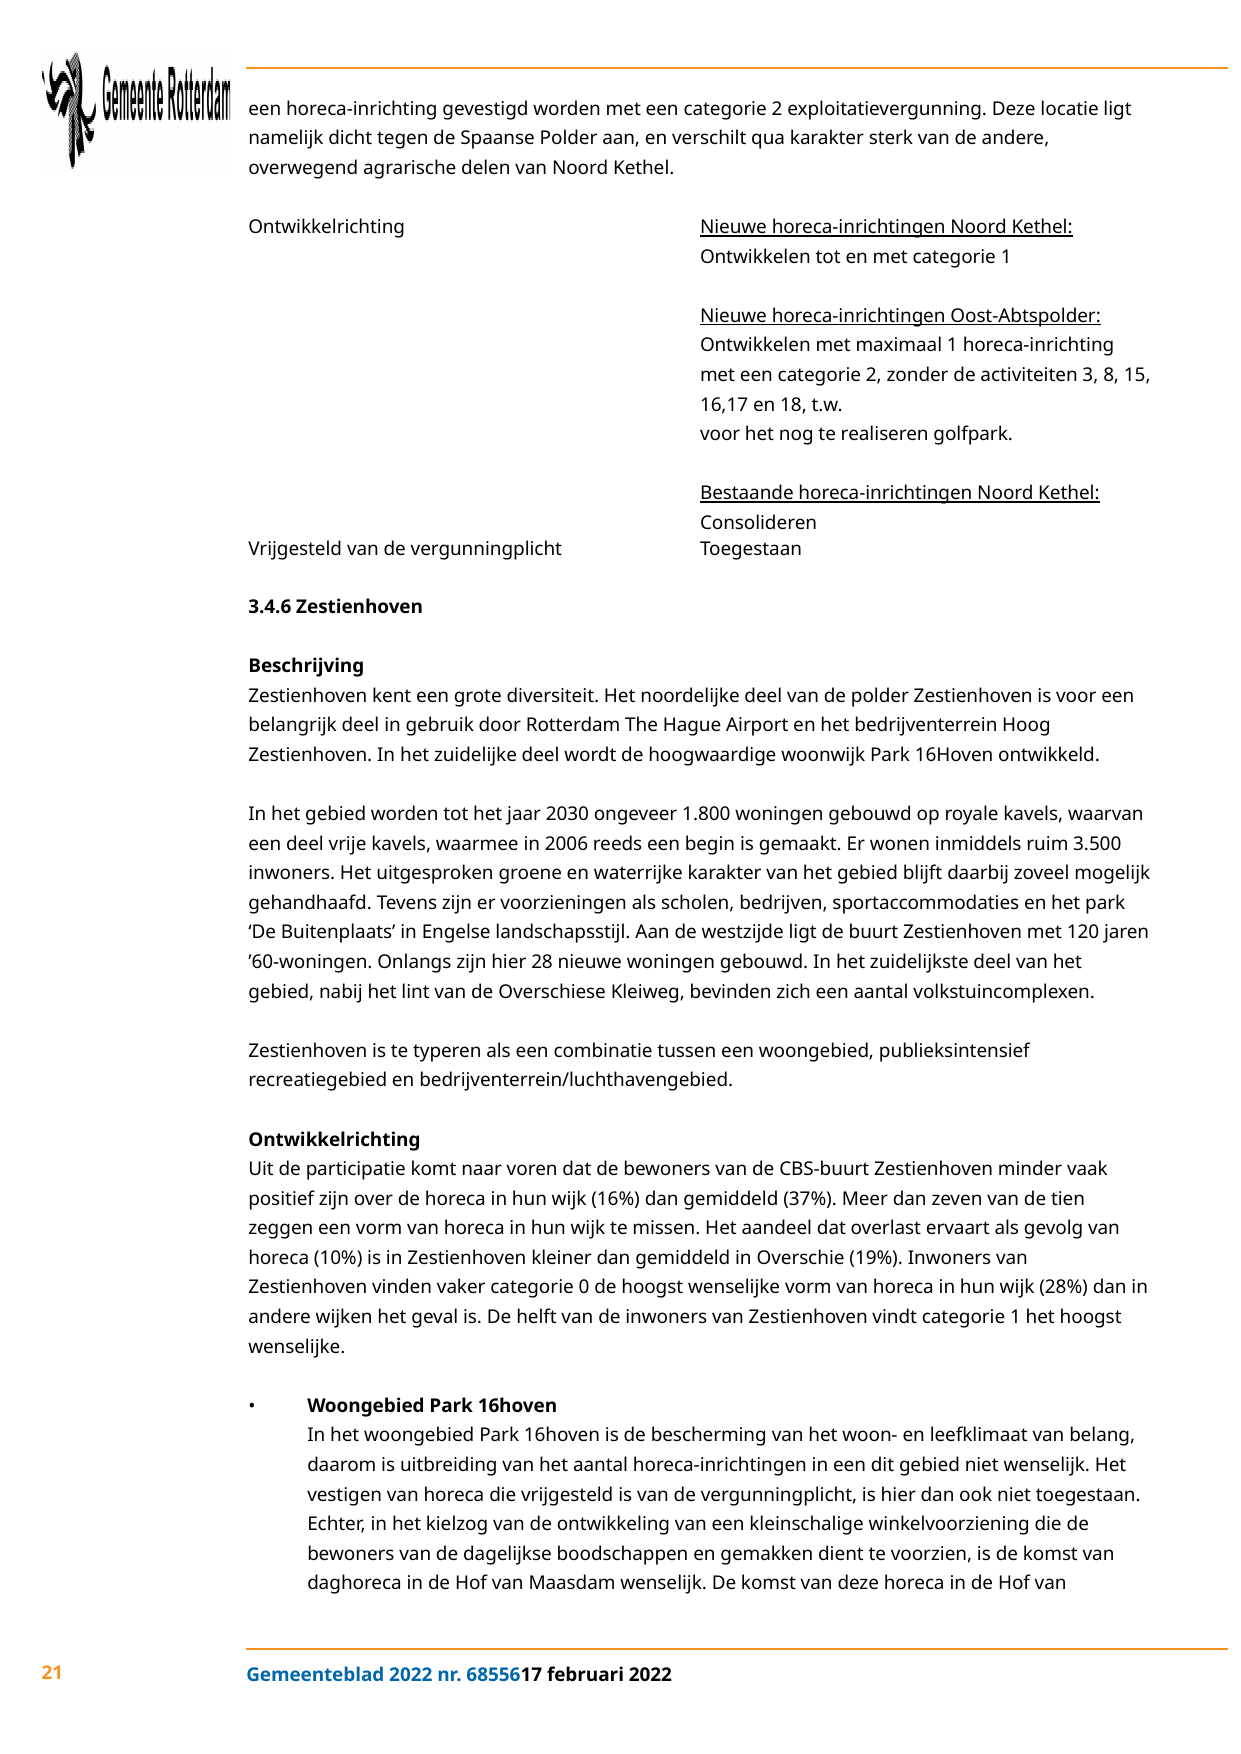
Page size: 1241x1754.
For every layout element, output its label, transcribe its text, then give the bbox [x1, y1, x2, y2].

text Uit de participatie komt naar voren dat de bewoners van de CBS-buurt Zestienhoven minder vaak positief zijn over de horeca in hun wijk (16%) dan gemiddeld (37%). Meer dan zeven van de tien zeggen een vorm van horeca in hun wijk te missen. Het aandeel dat overlast ervaart als gevolg van horeca (10%) is in Zestienhoven kleiner dan gemiddeld in Overschie (19%). Inwoners van Zestienhoven vinden vaker categorie 0 de hoogst wenselijke vorm van horeca in hun wijk (28%) dan in andere wijken het geval is. De helft van de inwoners van Zestienhoven vindt categorie 1 het hoogst wenselijke. [248, 1155, 1152, 1359]
table_header Nieuwe horeca-inrichtingen Noord Kethel: Ontwikkelen tot en met categorie 1 Nieuwe horeca-inrichtingen Oost-Abtspolder: Ontwikkelen met maximaal 1 horeca-inrichting met een categorie 2, zonder de activiteiten 3, 8, 15, 16,17 en 18, t.w. voor het nog te realiseren golfpark. Bestaande horeca-inrichtingen Noord Kethel: Consolideren [700, 213, 1152, 535]
text 3.4.6 Zestienhoven [248, 593, 1152, 619]
table_cell Toegestaan [700, 535, 1152, 561]
table_header Ontwikkelrichting [248, 213, 700, 535]
text Ontwikkelrichting [248, 1126, 1152, 1152]
text Zestienhoven is te typeren als een combinatie tussen een woongebied, publieksintensief recreatiegebied en bedrijventerrein/luchthavengebied. [248, 1037, 1152, 1092]
table_cell Vrijgesteld van de vergunningplicht [248, 535, 700, 561]
list Woongebied Park 16hoven [248, 1392, 1152, 1418]
text In het gebied worden tot het jaar 2030 ongeveer 1.800 woningen gebouwd op royale kavels, waarvan een deel vrije kavels, waarmee in 2006 reeds een begin is gemaakt. Er wonen inmiddels ruim 3.500 inwoners. Het uitgesproken groene en waterrijke karakter van het gebied blijft daarbij zoveel mogelijk gehandhaafd. Tevens zijn er voorzieningen als scholen, bedrijven, sportaccommodaties en het park ‘De Buitenplaats’ in Engelse landschapsstijl. Aan de westzijde ligt de buurt Zestienhoven met 120 jaren ’60-woningen. Onlangs zijn hier 28 nieuwe woningen gebouwd. In het zuidelijkste deel van het gebied, nabij het lint van de Overschiese Kleiweg, bevinden zich een aantal volkstuincomplexen. [248, 800, 1152, 1004]
list In het woongebied Park 16hoven is de bescherming van het woon- en leefklimaat van belang, daarom is uitbreiding van het aantal horeca-inrichtingen in een dit gebied niet wenselijk. Het vestigen van horeca die vrijgesteld is van de vergunningplicht, is hier dan ook niet toegestaan. Echter, in het kielzog van de ontwikkeling van een kleinschalige winkelvoorziening die de bewoners van de dagelijkse boodschappen en gemakken dient te voorzien, is de komst van daghoreca in de Hof van Maasdam wenselijk. De komst van deze horeca in de Hof van [248, 1422, 1152, 1595]
picture [41, 47, 231, 172]
text Zestienhoven kent een grote diversiteit. Het noordelijke deel van de polder Zestienhoven is voor een belangrijk deel in gebruik door Rotterdam The Hague Airport en het bedrijventerrein Hoog Zestienhoven. In het zuidelijke deel wordt de hoogwaardige woonwijk Park 16Hoven ontwikkeld. [248, 682, 1152, 767]
text Beschrijving [248, 652, 1152, 678]
text een horeca-inrichting gevestigd worden met een categorie 2 exploitatievergunning. Deze locatie ligt namelijk dicht tegen de Spaanse Polder aan, en verschilt qua karakter sterk van de andere, overwegend agrarische delen van Noord Kethel. [248, 95, 1152, 180]
